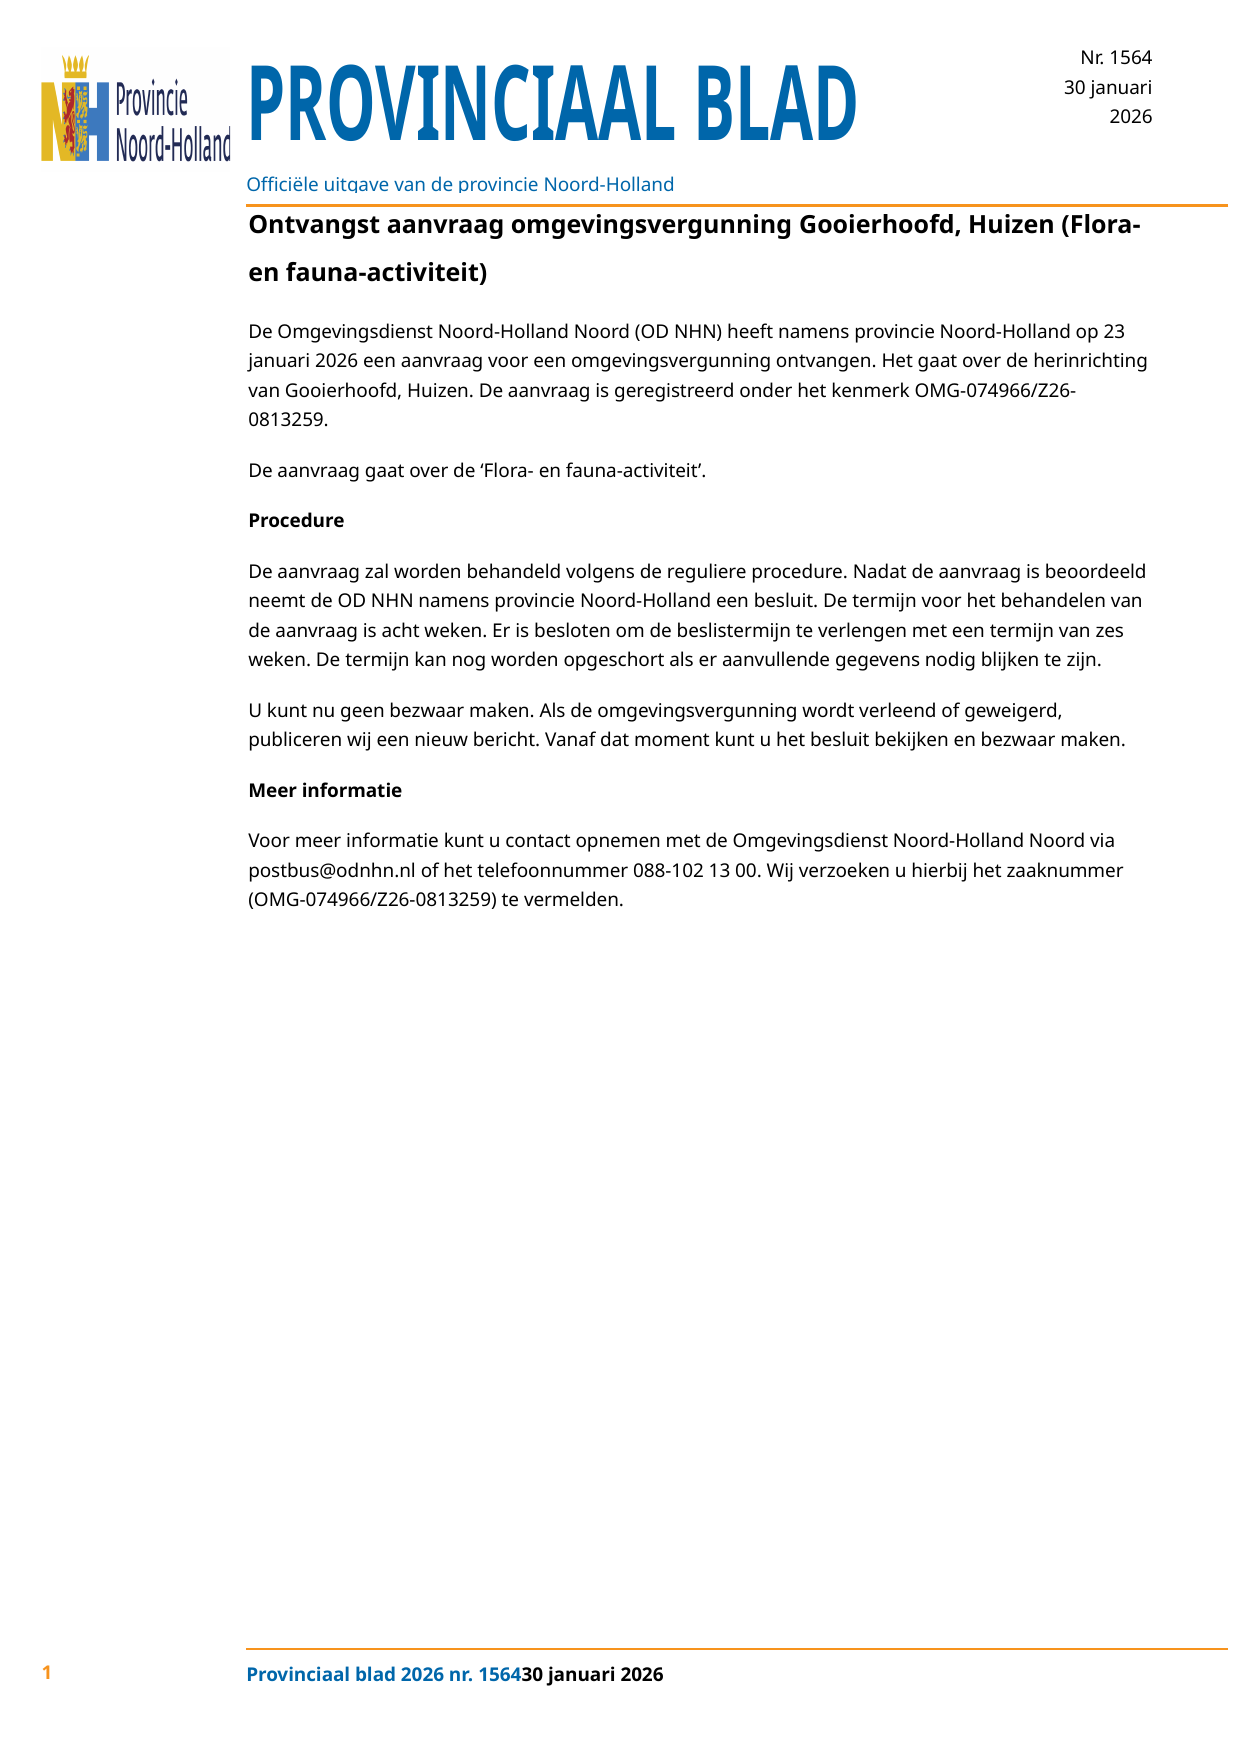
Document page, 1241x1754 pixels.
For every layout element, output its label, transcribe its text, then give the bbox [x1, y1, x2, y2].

text De Omgevingsdienst Noord-Holland Noord (OD NHN) heeft namens provincie Noord-Holland op 23 januari 2026 een aanvraag voor een omgevingsvergunning ontvangen. Het gaat over de herinrichting van Gooierhoofd, Huizen. De aanvraag is geregistreerd onder het kenmerk OMG-074966/Z26-0813259. [248, 318, 1152, 432]
text Voor meer informatie kunt u contact opnemen met de Omgevingsdienst Noord-Holland Noord via postbus@odnhn.nl of het telefoonnummer 088-102 13 00. Wij verzoeken u hierbij het zaaknummer (OMG-074966/Z26-0813259) te vermelden. [248, 827, 1152, 912]
text De aanvraag gaat over de ‘Flora- en fauna-activiteit’. [248, 457, 1152, 483]
picture [41, 47, 231, 172]
text Procedure [248, 507, 1152, 533]
text Ontvangst aanvraag omgevingsvergunning Gooierhoofd, Huizen (Flora- en fauna-activiteit) [248, 207, 1152, 288]
text De aanvraag zal worden behandeld volgens de reguliere procedure. Nadat de aanvraag is beoordeeld neemt de OD NHN namens provincie Noord-Holland een besluit. De termijn voor het behandelen van de aanvraag is acht weken. Er is besloten om de beslistermijn te verlengen met een termijn van zes weken. De termijn kan nog worden opgeschort als er aanvullende gegevens nodig blijken te zijn. [248, 558, 1152, 672]
text U kunt nu geen bezwaar maken. Als de omgevingsvergunning wordt verleend of geweigerd, publiceren wij een nieuw bericht. Vanaf dat moment kunt u het besluit bekijken en bezwaar maken. [248, 697, 1152, 752]
text Meer informatie [248, 777, 1152, 803]
